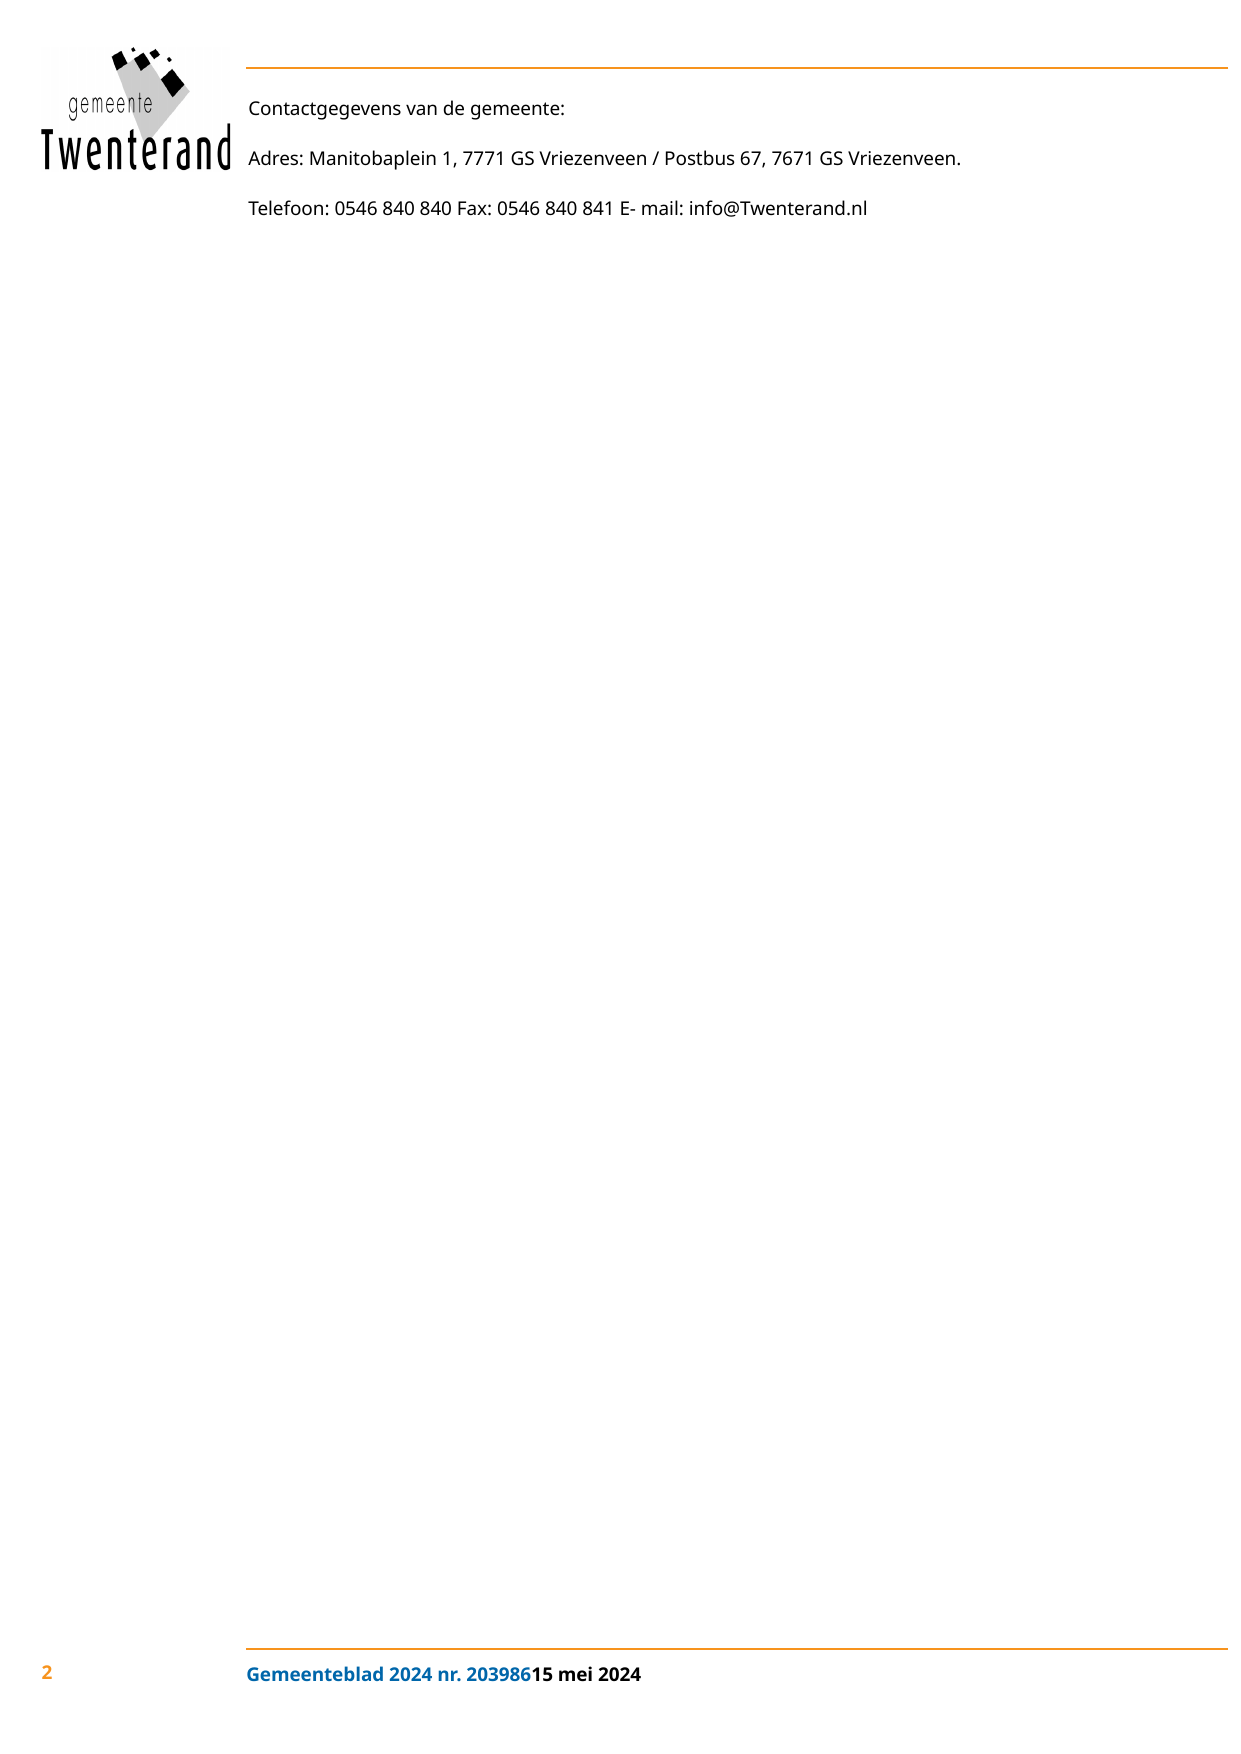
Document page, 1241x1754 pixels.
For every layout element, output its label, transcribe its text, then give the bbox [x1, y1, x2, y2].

text Telefoon: 0546 840 840 Fax: 0546 840 841 E- mail: info@Twenterand.nl [248, 196, 1152, 221]
picture [41, 47, 231, 172]
text Adres: Manitobaplein 1, 7771 GS Vriezenveen / Postbus 67, 7671 GS Vriezenveen. [248, 145, 1152, 171]
text Contactgegevens van de gemeente: [248, 95, 1152, 121]
